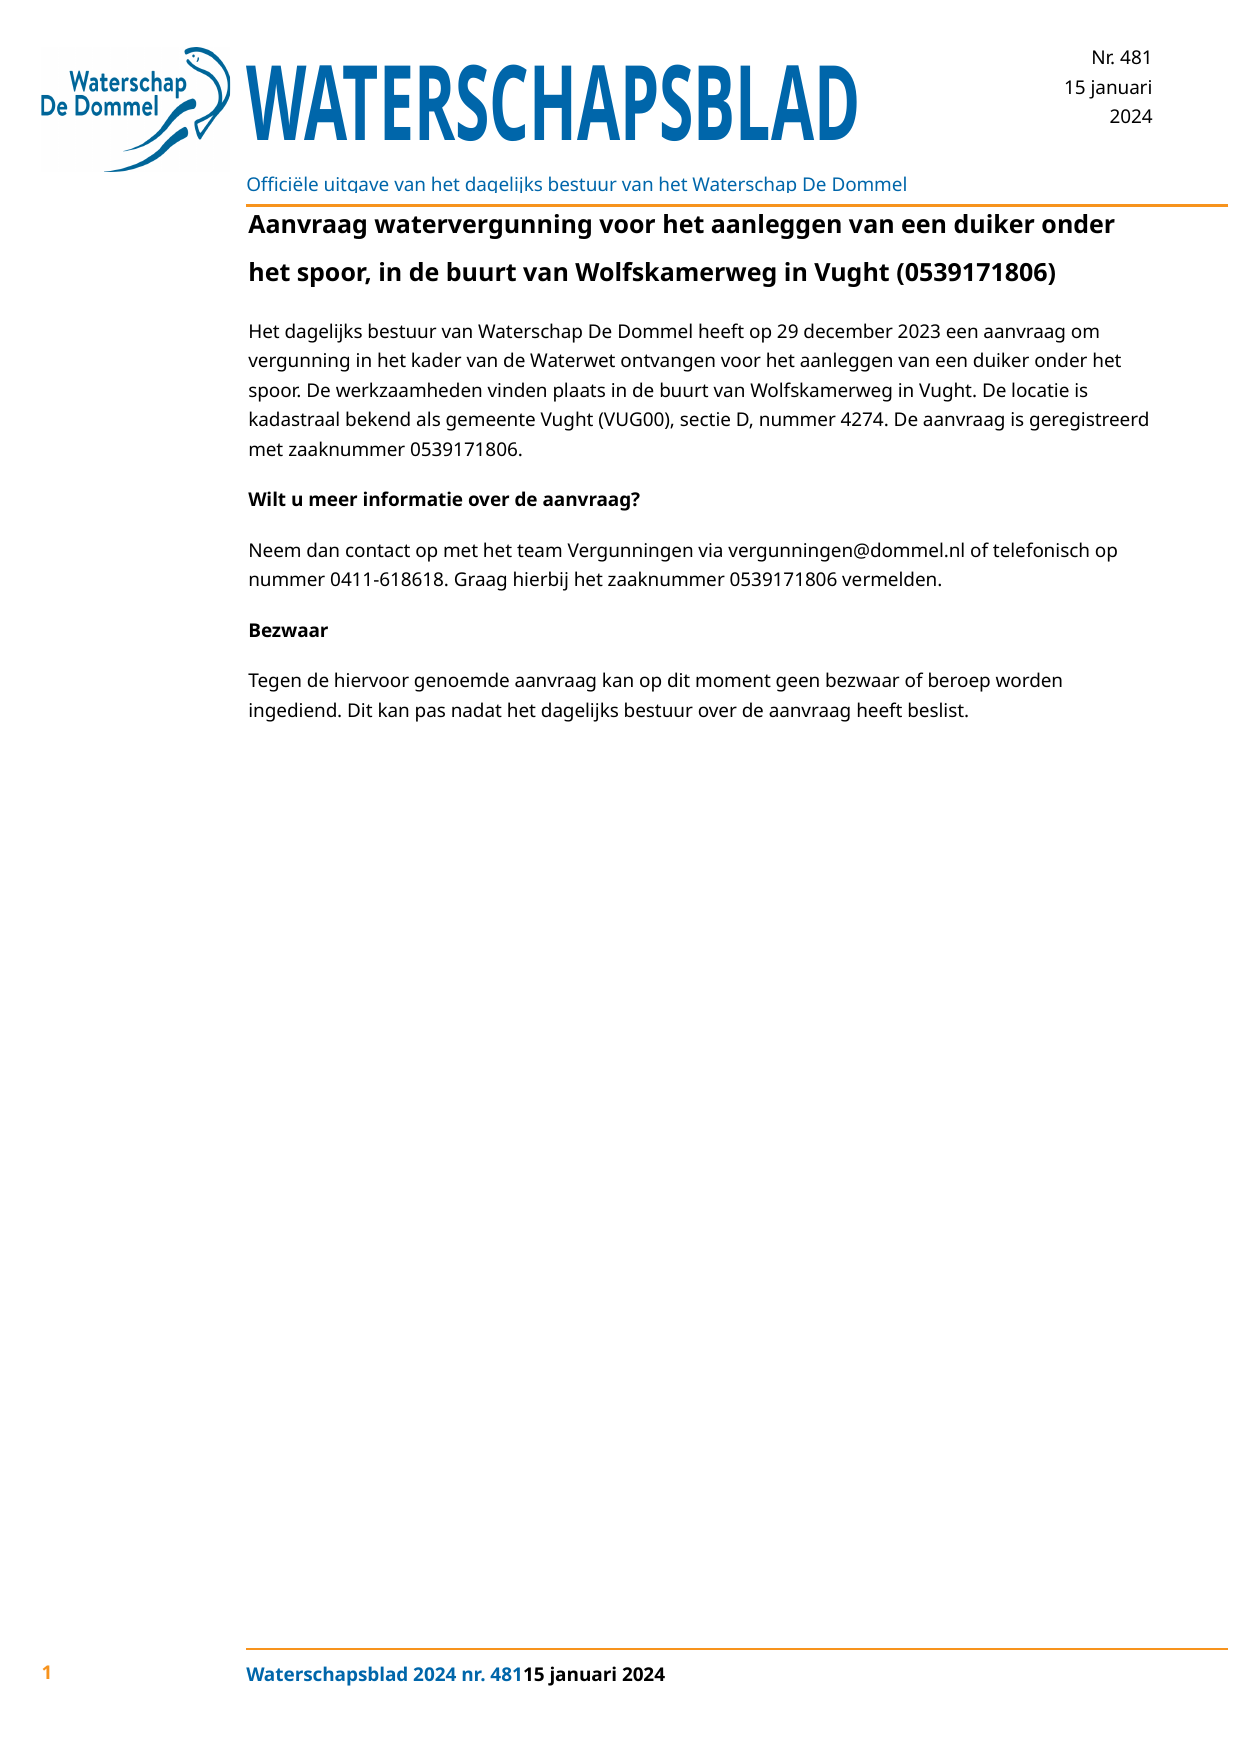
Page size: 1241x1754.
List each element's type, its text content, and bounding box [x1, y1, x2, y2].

text Neem dan contact op met het team Vergunningen via vergunningen@dommel.nl of telefonisch op nummer 0411-618618. Graag hierbij het zaaknummer 0539171806 vermelden. [248, 537, 1152, 592]
picture [204, 47, 231, 76]
picture [41, 47, 231, 172]
picture [45, 99, 51, 111]
picture [198, 118, 210, 131]
text Het dagelijks bestuur van Waterschap De Dommel heeft op 29 december 2023 een aanvraag om vergunning in het kader van de Waterwet ontvangen voor het aanleggen van een duiker onder het spoor. De werkzaamheden vinden plaats in de buurt van Wolfskamerweg in Vught. De locatie is kadastraal bekend als gemeente Vught (VUG00), sectie D, nummer 4274. De aanvraag is geregistreerd met zaaknummer 0539171806. [248, 318, 1152, 462]
text Bezwaar [248, 617, 1152, 643]
text Tegen de hiervoor genoemde aanvraag kan op dit moment geen bezwaar of beroep worden ingediend. Dit kan pas nadat het dagelijks bestuur over de aanvraag heeft beslist. [248, 667, 1152, 723]
text Wilt u meer informatie over de aanvraag? [248, 487, 1152, 512]
text Aanvraag watervergunning voor het aanleggen van een duiker onder het spoor, in de buurt van Wolfskamerweg in Vught (0539171806) [248, 207, 1152, 288]
